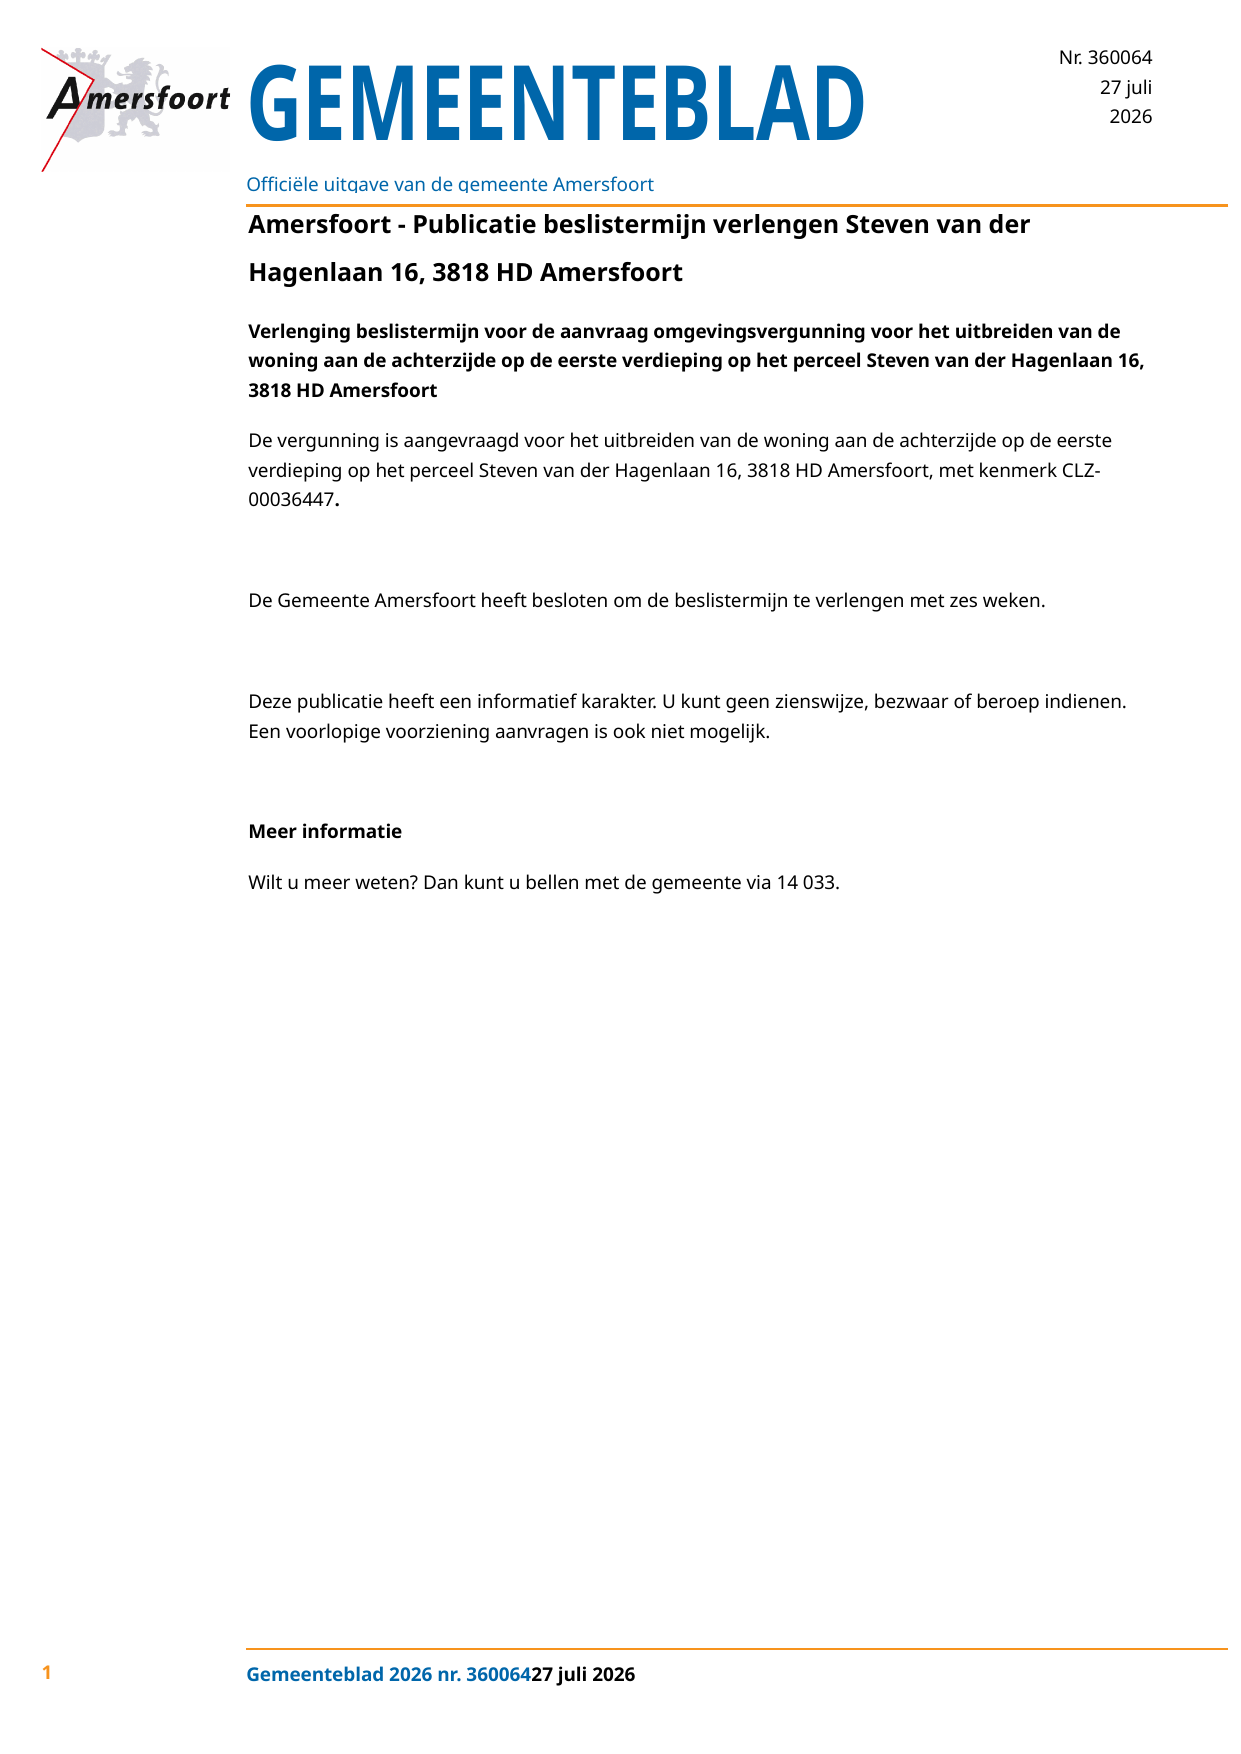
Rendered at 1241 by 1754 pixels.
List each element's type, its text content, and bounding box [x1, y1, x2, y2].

text Meer informatie [248, 819, 1152, 844]
text Amersfoort - Publicatie beslistermijn verlengen Steven van der Hagenlaan 16, 3818 HD Amersfoort [248, 207, 1152, 288]
picture [41, 47, 231, 172]
text Wilt u meer weten? Dan kunt u bellen met de gemeente via 14 033. [248, 869, 1152, 895]
text Deze publicatie heeft een informatief karakter. U kunt geen zienswijze, bezwaar of beroep indienen. Een voorlopige voorziening aanvragen is ook niet mogelijk. [248, 688, 1152, 744]
text De Gemeente Amersfoort heeft besloten om de beslistermijn te verlengen met zes weken. [248, 587, 1152, 613]
text De vergunning is aangevraagd voor het uitbreiden van de woning aan de achterzijde op de eerste verdieping op het perceel Steven van der Hagenlaan 16, 3818 HD Amersfoort, met kenmerk CLZ-00036447. [248, 427, 1152, 512]
text Verlenging beslistermijn voor de aanvraag omgevingsvergunning voor het uitbreiden van de woning aan de achterzijde op de eerste verdieping op het perceel Steven van der Hagenlaan 16, 3818 HD Amersfoort [248, 318, 1152, 403]
